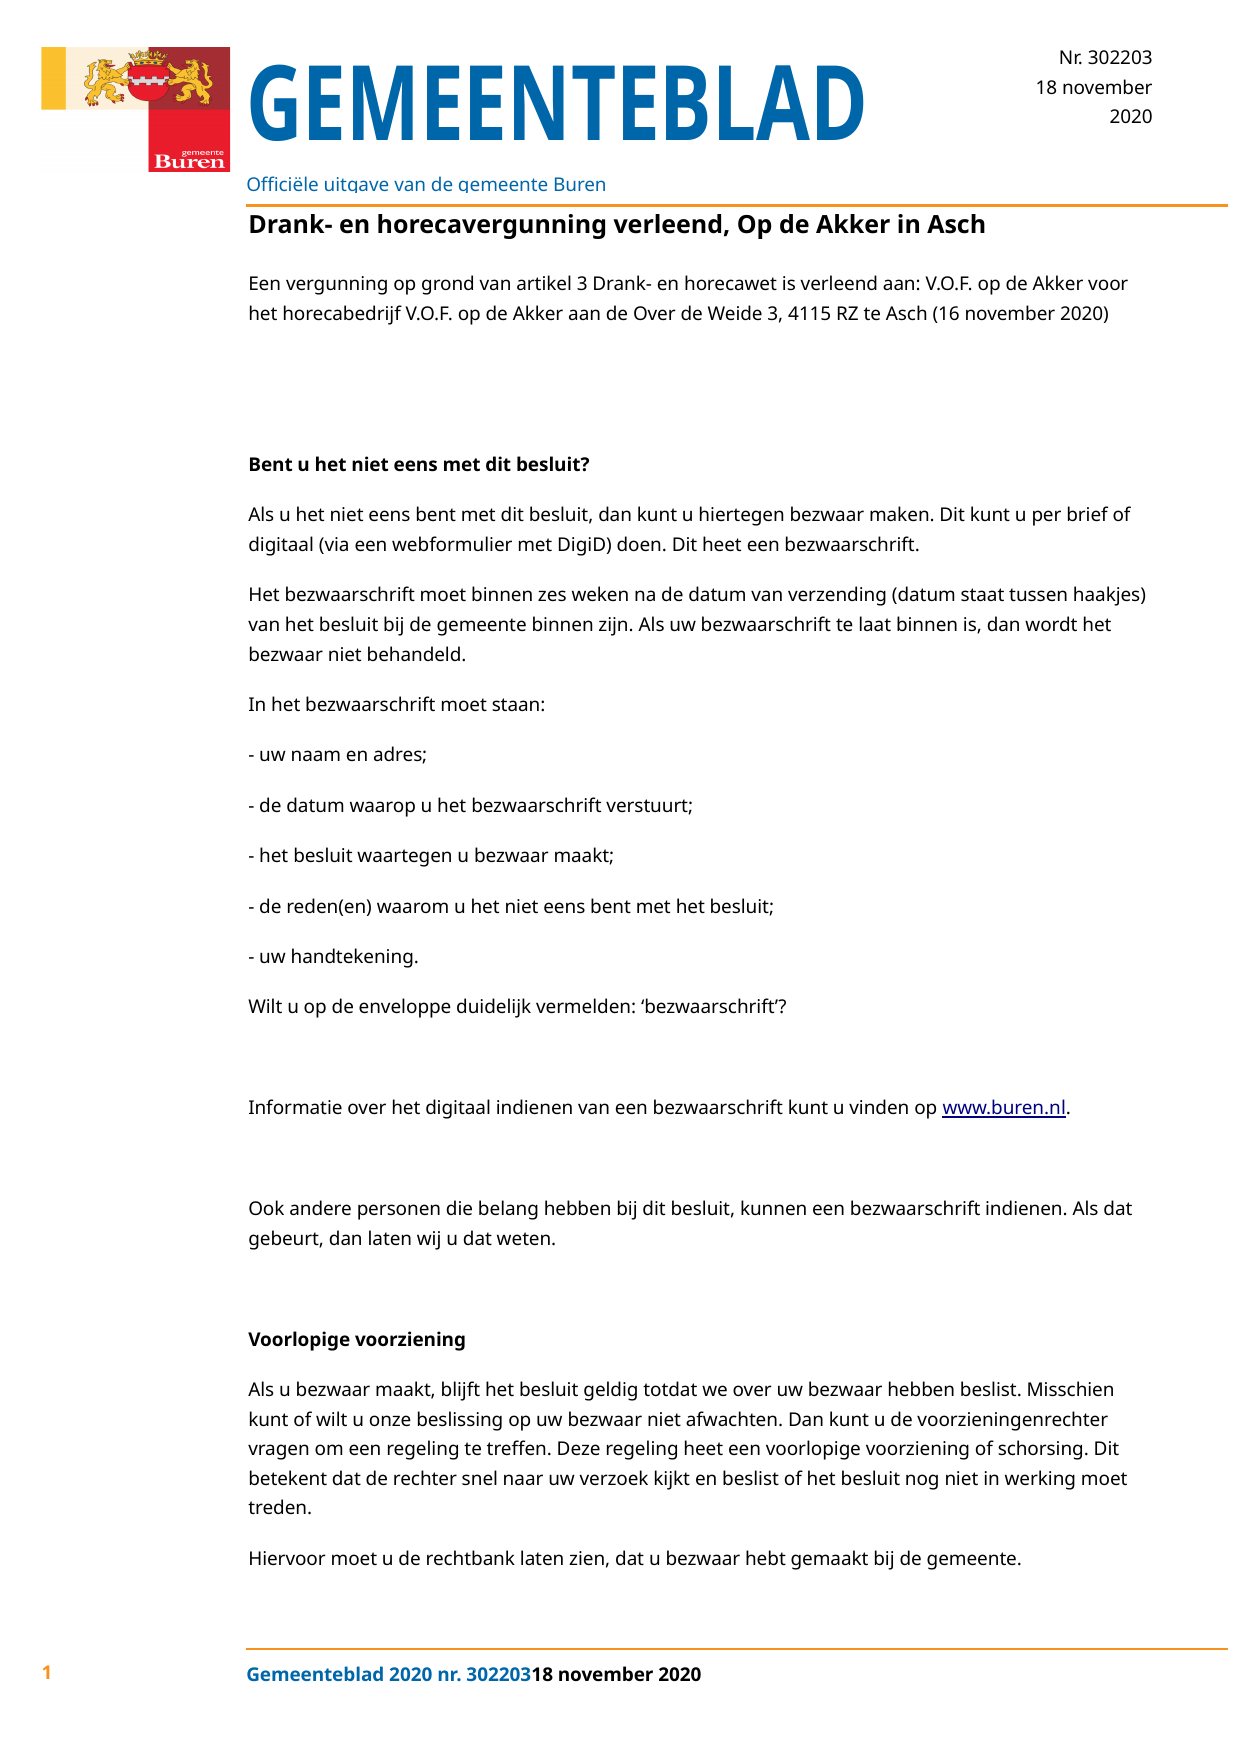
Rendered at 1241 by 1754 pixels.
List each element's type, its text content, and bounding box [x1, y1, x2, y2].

text - uw naam en adres; [248, 742, 1152, 767]
text Als u het niet eens bent met dit besluit, dan kunt u hiertegen bezwaar maken. Dit kunt u per brief of digitaal (via een webformulier met DigiD) doen. Dit heet een bezwaarschrift. [248, 502, 1152, 557]
text Voorlopige voorziening [248, 1326, 1152, 1351]
text - het besluit waartegen u bezwaar maakt; [248, 842, 1152, 868]
text Een vergunning op grond van artikel 3 Drank- en horecawet is verleend aan: V.O.F. op de Akker voor het horecabedrijf V.O.F. op de Akker aan de Over de Weide 3, 4115 RZ te Asch (16 november 2020) [248, 270, 1152, 326]
text Informatie over het digitaal indienen van een bezwaarschrift kunt u vinden op www.buren.nl. [248, 1094, 1152, 1120]
text Drank- en horecavergunning verleend, Op de Akker in Asch [248, 207, 1152, 241]
picture [41, 47, 231, 172]
text - de reden(en) waarom u het niet eens bent met het besluit; [248, 893, 1152, 918]
text - de datum waarop u het bezwaarschrift verstuurt; [248, 792, 1152, 818]
text - uw handtekening. [248, 943, 1152, 969]
text Wilt u op de enveloppe duidelijk vermelden: ‘bezwaarschrift’? [248, 994, 1152, 1019]
text Bent u het niet eens met dit besluit? [248, 451, 1152, 477]
text Het bezwaarschrift moet binnen zes weken na de datum van verzending (datum staat tussen haakjes) van het besluit bij de gemeente binnen zijn. Als uw bezwaarschrift te laat binnen is, dan wordt het bezwaar niet behandeld. [248, 582, 1152, 666]
text Ook andere personen die belang hebben bij dit besluit, kunnen een bezwaarschrift indienen. Als dat gebeurt, dan laten wij u dat weten. [248, 1195, 1152, 1251]
text Hiervoor moet u de rechtbank laten zien, dat u bezwaar hebt gemaakt bij de gemeente. [248, 1545, 1152, 1571]
text Als u bezwaar maakt, blijft het besluit geldig totdat we over uw bezwaar hebben beslist. Misschien kunt of wilt u onze beslissing op uw bezwaar niet afwachten. Dan kunt u de voorzieningenrechter vragen om een regeling te treffen. Deze regeling heet een voorlopige voorziening of schorsing. Dit betekent dat de rechter snel naar uw verzoek kijkt en beslist of het besluit nog niet in werking moet treden. [248, 1376, 1152, 1520]
text In het bezwaarschrift moet staan: [248, 691, 1152, 717]
